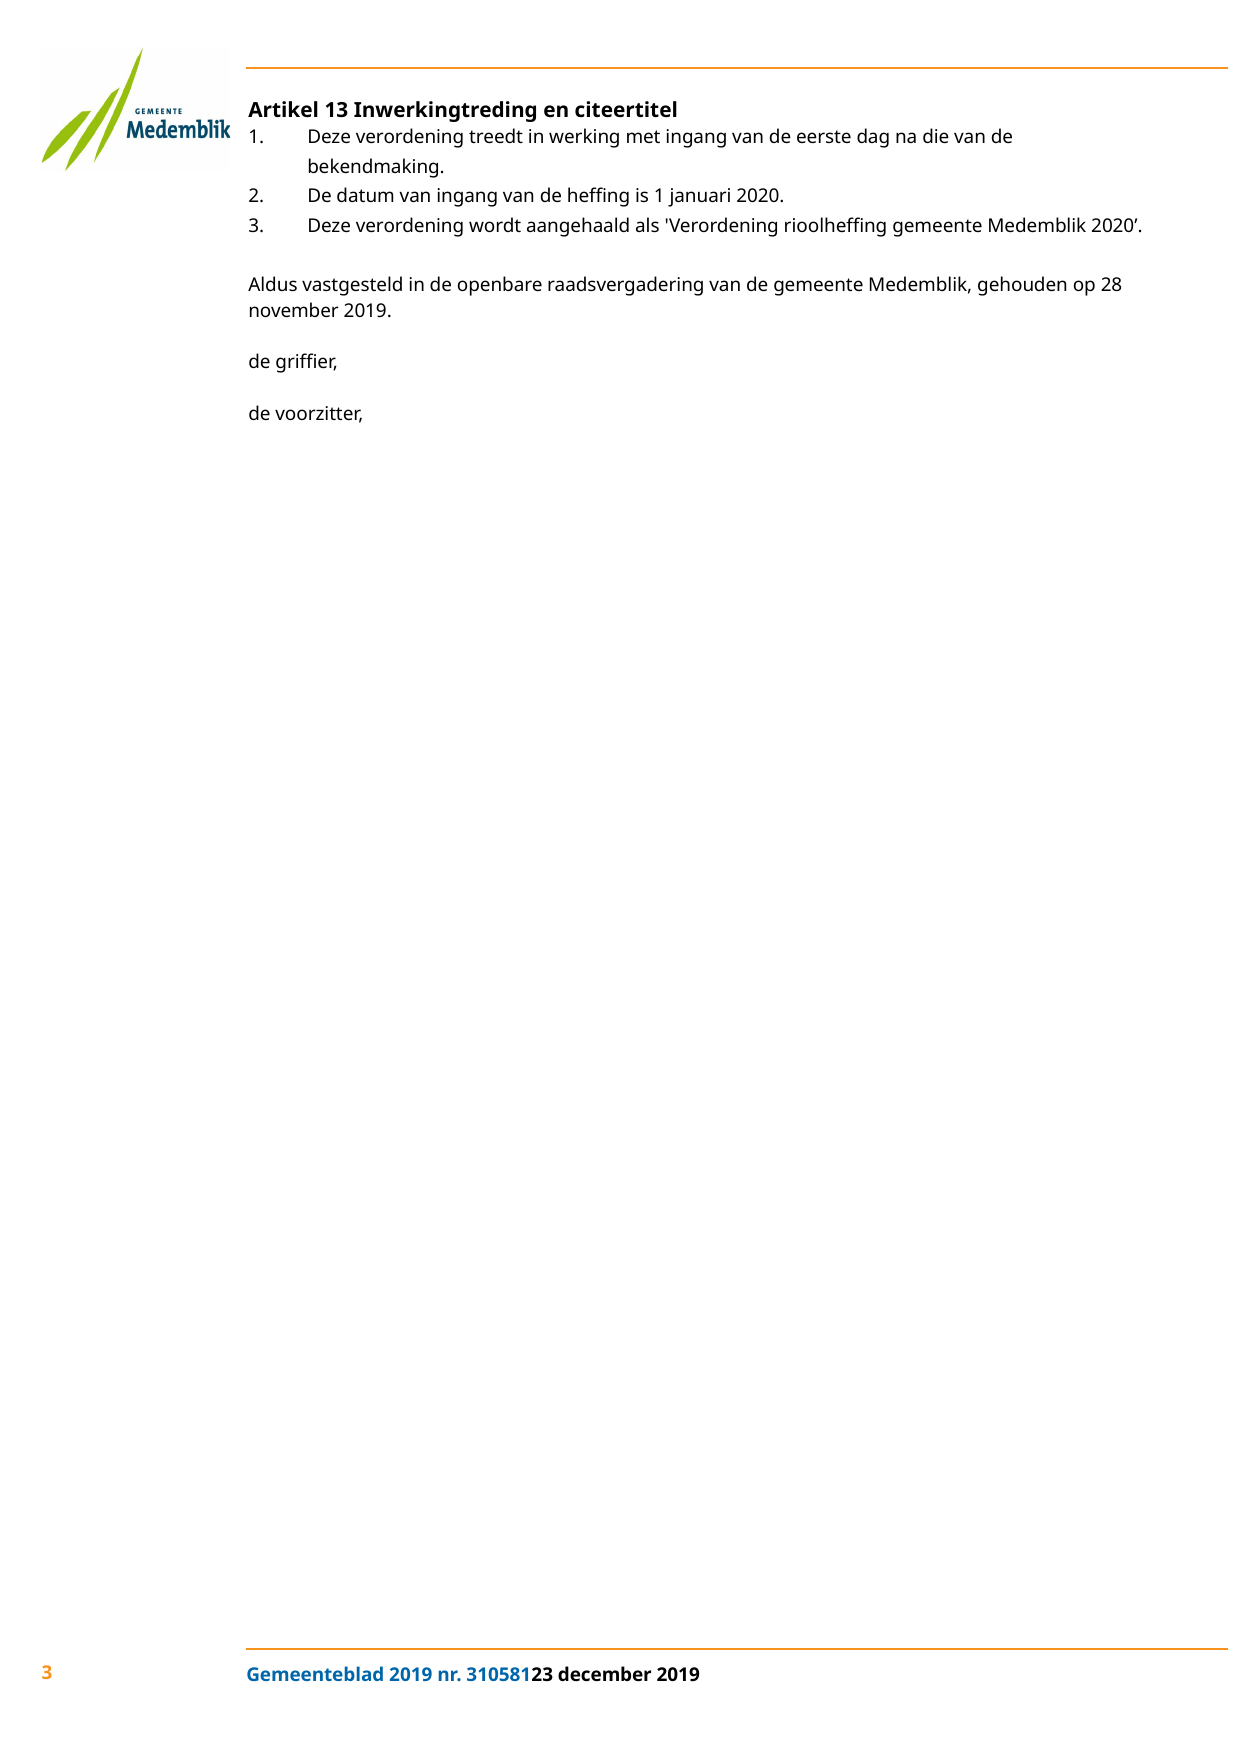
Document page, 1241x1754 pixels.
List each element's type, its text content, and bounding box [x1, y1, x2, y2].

list De datum van ingang van de heffing is 1 januari 2020. [248, 182, 1152, 208]
text Aldus vastgesteld in de openbare raadsvergadering van de gemeente Medemblik, gehouden op 28 november 2019. [248, 271, 1152, 323]
text de griffier, [248, 348, 1152, 374]
text Artikel 13 Inwerkingtreding en citeertitel [248, 95, 1152, 123]
picture [41, 47, 231, 172]
text de voorzitter, [248, 400, 1152, 426]
list Deze verordening wordt aangehaald als 'Verordening rioolheffing gemeente Medemblik 2020’. [248, 212, 1152, 238]
list Deze verordening treedt in werking met ingang van de eerste dag na die van de bekendmaking. [248, 123, 1152, 178]
